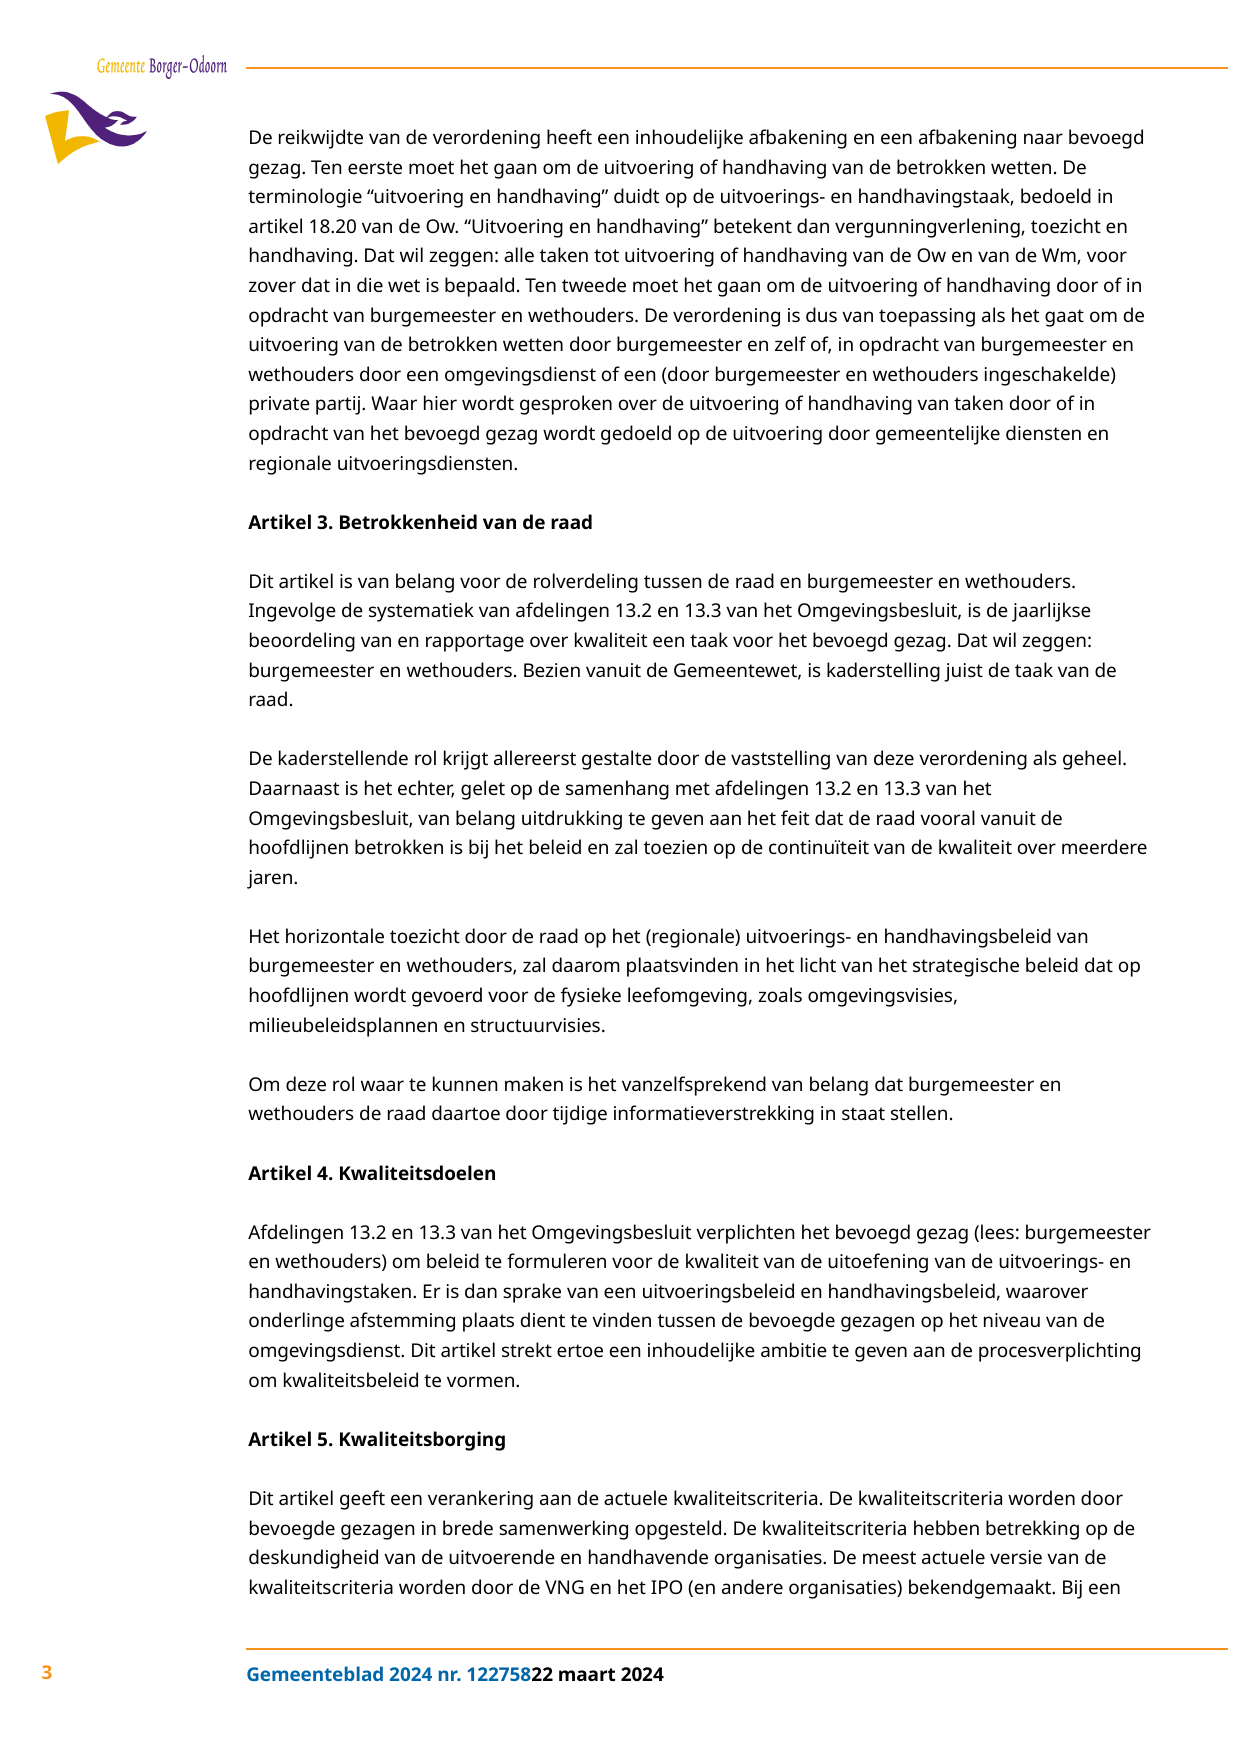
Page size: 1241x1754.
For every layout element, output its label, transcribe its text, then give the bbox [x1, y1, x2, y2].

text De reikwijdte van de verordening heeft een inhoudelijke afbakening en een afbakening naar bevoegd gezag. Ten eerste moet het gaan om de uitvoering of handhaving van de betrokken wetten. De terminologie “uitvoering en handhaving” duidt op de uitvoerings- en handhavingstaak, bedoeld in artikel 18.20 van de Ow. “Uitvoering en handhaving” betekent dan vergunningverlening, toezicht en handhaving. Dat wil zeggen: alle taken tot uitvoering of handhaving van de Ow en van de Wm, voor zover dat in die wet is bepaald. Ten tweede moet het gaan om de uitvoering of handhaving door of in opdracht van burgemeester en wethouders. De verordening is dus van toepassing als het gaat om de uitvoering van de betrokken wetten door burgemeester en zelf of, in opdracht van burgemeester en wethouders door een omgevingsdienst of een (door burgemeester en wethouders ingeschakelde) private partij. Waar hier wordt gesproken over de uitvoering of handhaving van taken door of in opdracht van het bevoegd gezag wordt gedoeld op de uitvoering door gemeentelijke diensten en regionale uitvoeringsdiensten. [248, 124, 1152, 476]
text Dit artikel geeft een verankering aan de actuele kwaliteitscriteria. De kwaliteitscriteria worden door bevoegde gezagen in brede samenwerking opgesteld. De kwaliteitscriteria hebben betrekking op de deskundigheid van de uitvoerende en handhavende organisaties. De meest actuele versie van de kwaliteitscriteria worden door de VNG en het IPO (en andere organisaties) bekendgemaakt. Bij een [248, 1485, 1152, 1600]
text Afdelingen 13.2 en 13.3 van het Omgevingsbesluit verplichten het bevoegd gezag (lees: burgemeester en wethouders) om beleid te formuleren voor de kwaliteit van de uitoefening van de uitvoerings- en handhavingstaken. Er is dan sprake van een uitvoeringsbeleid en handhavingsbeleid, waarover onderlinge afstemming plaats dient te vinden tussen de bevoegde gezagen op het niveau van de omgevingsdienst. Dit artikel strekt ertoe een inhoudelijke ambitie te geven aan de procesverplichting om kwaliteitsbeleid te vormen. [248, 1219, 1152, 1393]
text Artikel 4. Kwaliteitsdoelen [248, 1160, 1152, 1186]
text Artikel 5. Kwaliteitsborging [248, 1426, 1152, 1452]
text Dit artikel is van belang voor de rolverdeling tussen de raad en burgemeester en wethouders. Ingevolge de systematiek van afdelingen 13.2 en 13.3 van het Omgevingsbesluit, is de jaarlijkse beoordeling van en rapportage over kwaliteit een taak voor het bevoegd gezag. Dat wil zeggen: burgemeester en wethouders. Bezien vanuit de Gemeentewet, is kaderstelling juist de taak van de raad. [248, 568, 1152, 712]
picture [41, 47, 231, 172]
text Het horizontale toezicht door de raad op het (regionale) uitvoerings- en handhavingsbeleid van burgemeester en wethouders, zal daarom plaatsvinden in het licht van het strategische beleid dat op hoofdlijnen wordt gevoerd voor de fysieke leefomgeving, zoals omgevingsvisies, milieubeleidsplannen en structuurvisies. [248, 923, 1152, 1038]
text De kaderstellende rol krijgt allereerst gestalte door de vaststelling van deze verordening als geheel. Daarnaast is het echter, gelet op de samenhang met afdelingen 13.2 en 13.3 van het Omgevingsbesluit, van belang uitdrukking te geven aan het feit dat de raad vooral vanuit de hoofdlijnen betrokken is bij het beleid en zal toezien op de continuïteit van de kwaliteit over meerdere jaren. [248, 746, 1152, 890]
text Om deze rol waar te kunnen maken is het vanzelfsprekend van belang dat burgemeester en wethouders de raad daartoe door tijdige informatieverstrekking in staat stellen. [248, 1071, 1152, 1126]
text Artikel 3. Betrokkenheid van de raad [248, 509, 1152, 535]
